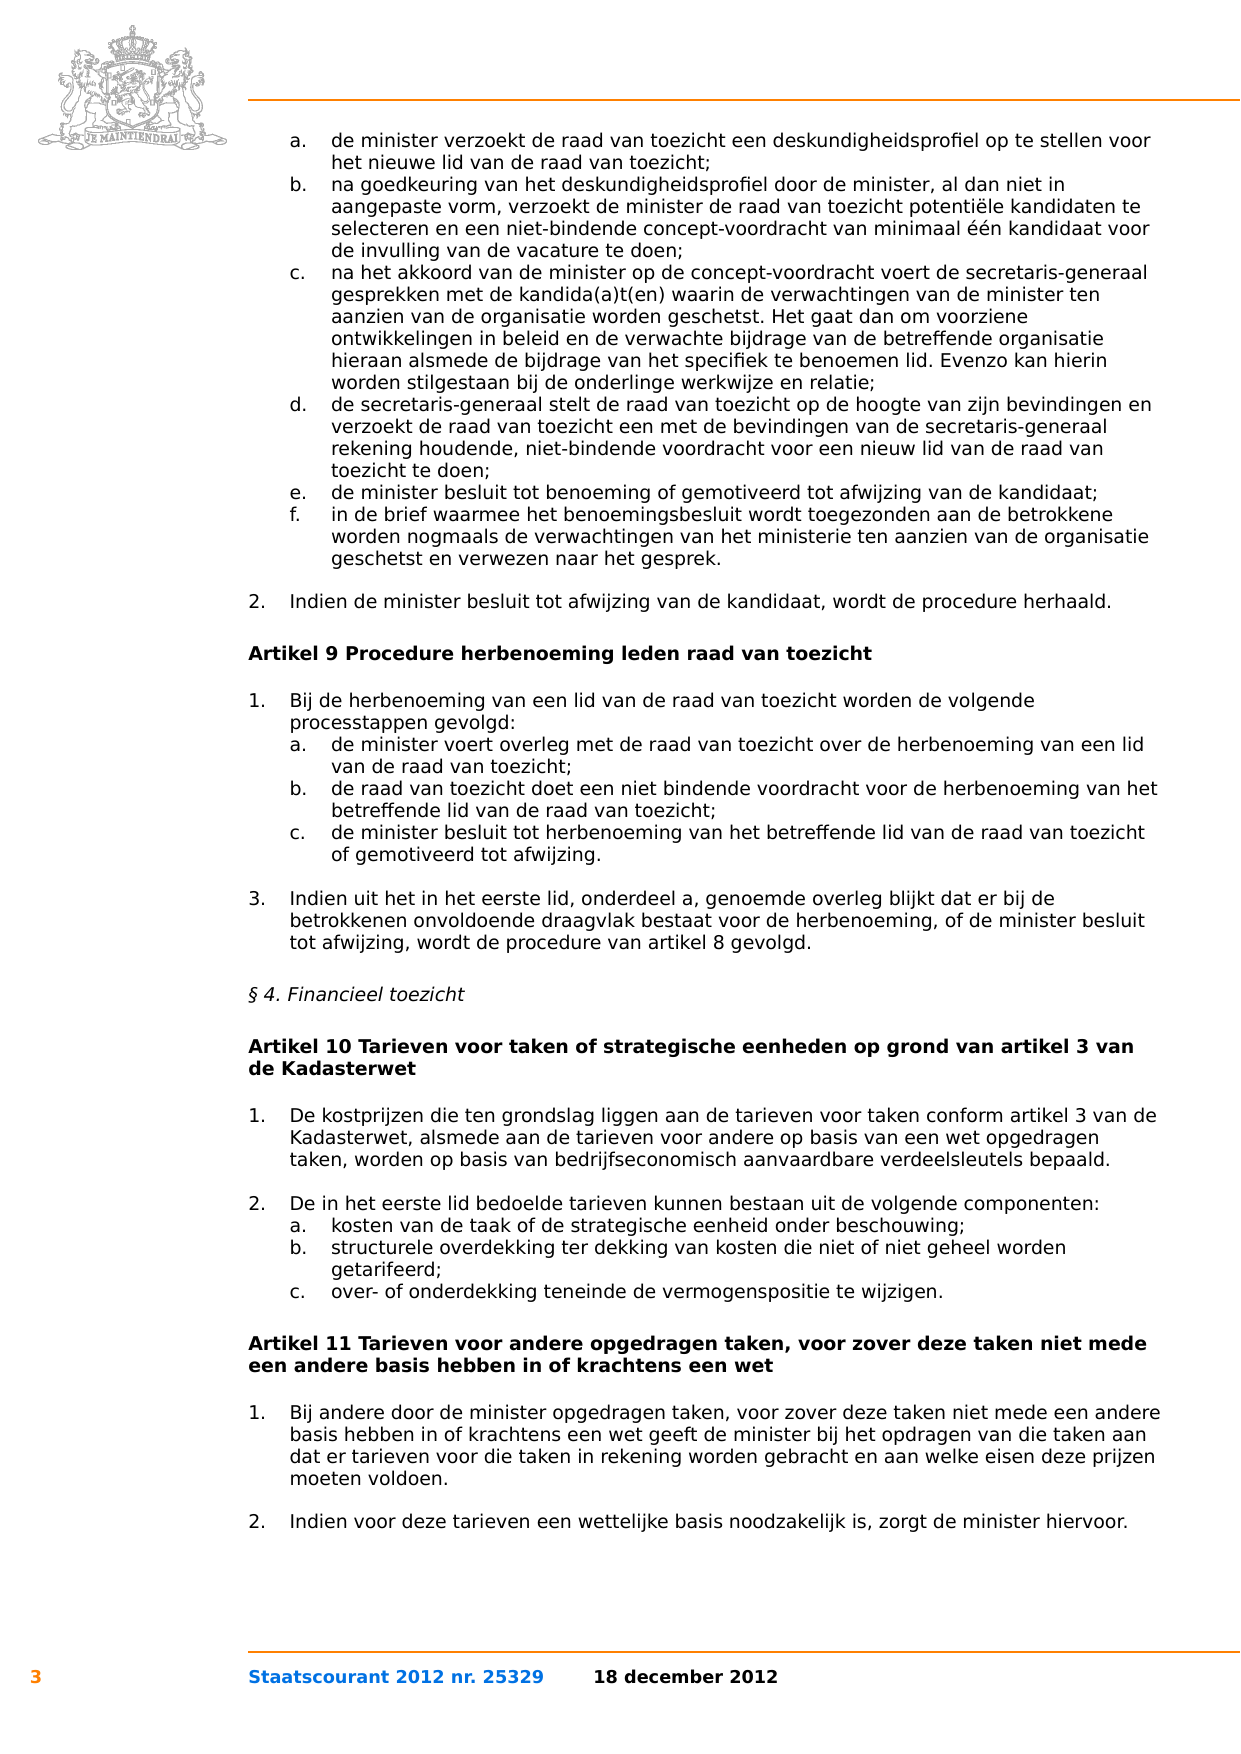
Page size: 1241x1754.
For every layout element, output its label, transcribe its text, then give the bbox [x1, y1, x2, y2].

subtitle Artikel 9 Procedure herbenoeming leden raad van toezicht [248, 643, 1163, 665]
text c. over- of onderdekking teneinde de vermogenspositie te wijzigen. [289, 1281, 1163, 1303]
text b. structurele overdekking ter dekking van kosten die niet of niet geheel worden getarifeerd; [289, 1237, 1163, 1281]
text 2. Indien voor deze tarieven een wettelijke basis noodzakelijk is, zorgt de minister hiervoor. [248, 1511, 1163, 1533]
text c. na het akkoord van de minister op de concept-voordracht voert de secretaris-generaal gesprekken met de kandida(a)t(en) waarin de verwachtingen van de minister ten aanzien van de organisatie worden geschetst. Het gaat dan om voorziene ontwikkelingen in beleid en de verwachte bijdrage van de betreffende organisatie hieraan alsmede de bijdrage van het specifiek te benoemen lid. Evenzo kan hierin worden stilgestaan bij de onderlinge werkwijze en relatie; [289, 262, 1163, 394]
text 1. Bij andere door de minister opgedragen taken, voor zover deze taken niet mede een andere basis hebben in of krachtens een wet geeft de minister bij het opdragen van die taken aan dat er tarieven voor die taken in rekening worden gebracht en aan welke eisen deze prijzen moeten voldoen. [248, 1402, 1163, 1489]
text 2. Indien de minister besluit tot afwijzing van de kandidaat, wordt de procedure herhaald. [248, 591, 1163, 613]
subtitle Artikel 10 Tarieven voor taken of strategische eenheden op grond van artikel 3 van de Kadasterwet [248, 1036, 1163, 1080]
text a. de minister verzoekt de raad van toezicht een deskundigheidsprofiel op te stellen voor het nieuwe lid van de raad van toezicht; [289, 130, 1163, 174]
text e. de minister besluit tot benoeming of gemotiveerd tot afwijzing van de kandidaat; [289, 482, 1163, 503]
text a. de minister voert overleg met de raad van toezicht over de herbenoeming van een lid van de raad van toezicht; [289, 734, 1163, 778]
text f. in de brief waarmee het benoemingsbesluit wordt toegezonden aan de betrokkene worden nogmaals de verwachtingen van het ministerie ten aanzien van de organisatie geschetst en verwezen naar het gesprek. [289, 503, 1163, 569]
picture [38, 25, 227, 150]
text d. de secretaris-generaal stelt de raad van toezicht op de hoogte van zijn bevindingen en verzoekt de raad van toezicht een met de bevindingen van de secretaris-generaal rekening houdende, niet-bindende voordracht voor een nieuw lid van de raad van toezicht te doen; [289, 394, 1163, 482]
subtitle Artikel 11 Tarieven voor andere opgedragen taken, voor zover deze taken niet mede een andere basis hebben in of krachtens een wet [248, 1333, 1163, 1377]
text 3. Indien uit het in het eerste lid, onderdeel a, genoemde overleg blijkt dat er bij de betrokkenen onvoldoende draagvlak bestaat voor de herbenoeming, of de minister besluit tot afwijzing, wordt de procedure van artikel 8 gevolgd. [248, 888, 1163, 954]
subtitle § 4. Financieel toezicht [248, 984, 1163, 1006]
text 1. Bij de herbenoeming van een lid van de raad van toezicht worden de volgende processtappen gevolgd: [248, 690, 1163, 734]
text b. de raad van toezicht doet een niet bindende voordracht voor de herbenoeming van het betreffende lid van de raad van toezicht; [289, 778, 1163, 822]
text 1. De kostprijzen die ten grondslag liggen aan de tarieven voor taken conform artikel 3 van de Kadasterwet, alsmede aan de tarieven voor andere op basis van een wet opgedragen taken, worden op basis van bedrijfseconomisch aanvaardbare verdeelsleutels bepaald. [248, 1105, 1163, 1171]
text b. na goedkeuring van het deskundigheidsprofiel door de minister, al dan niet in aangepaste vorm, verzoekt de minister de raad van toezicht potentiële kandidaten te selecteren en een niet-bindende concept-voordracht van minimaal één kandidaat voor de invulling van de vacature te doen; [289, 174, 1163, 262]
text c. de minister besluit tot herbenoeming van het betreffende lid van de raad van toezicht of gemotiveerd tot afwijzing. [289, 822, 1163, 866]
text a. kosten van de taak of de strategische eenheid onder beschouwing; [289, 1215, 1163, 1237]
text 2. De in het eerste lid bedoelde tarieven kunnen bestaan uit de volgende componenten: [248, 1193, 1163, 1215]
